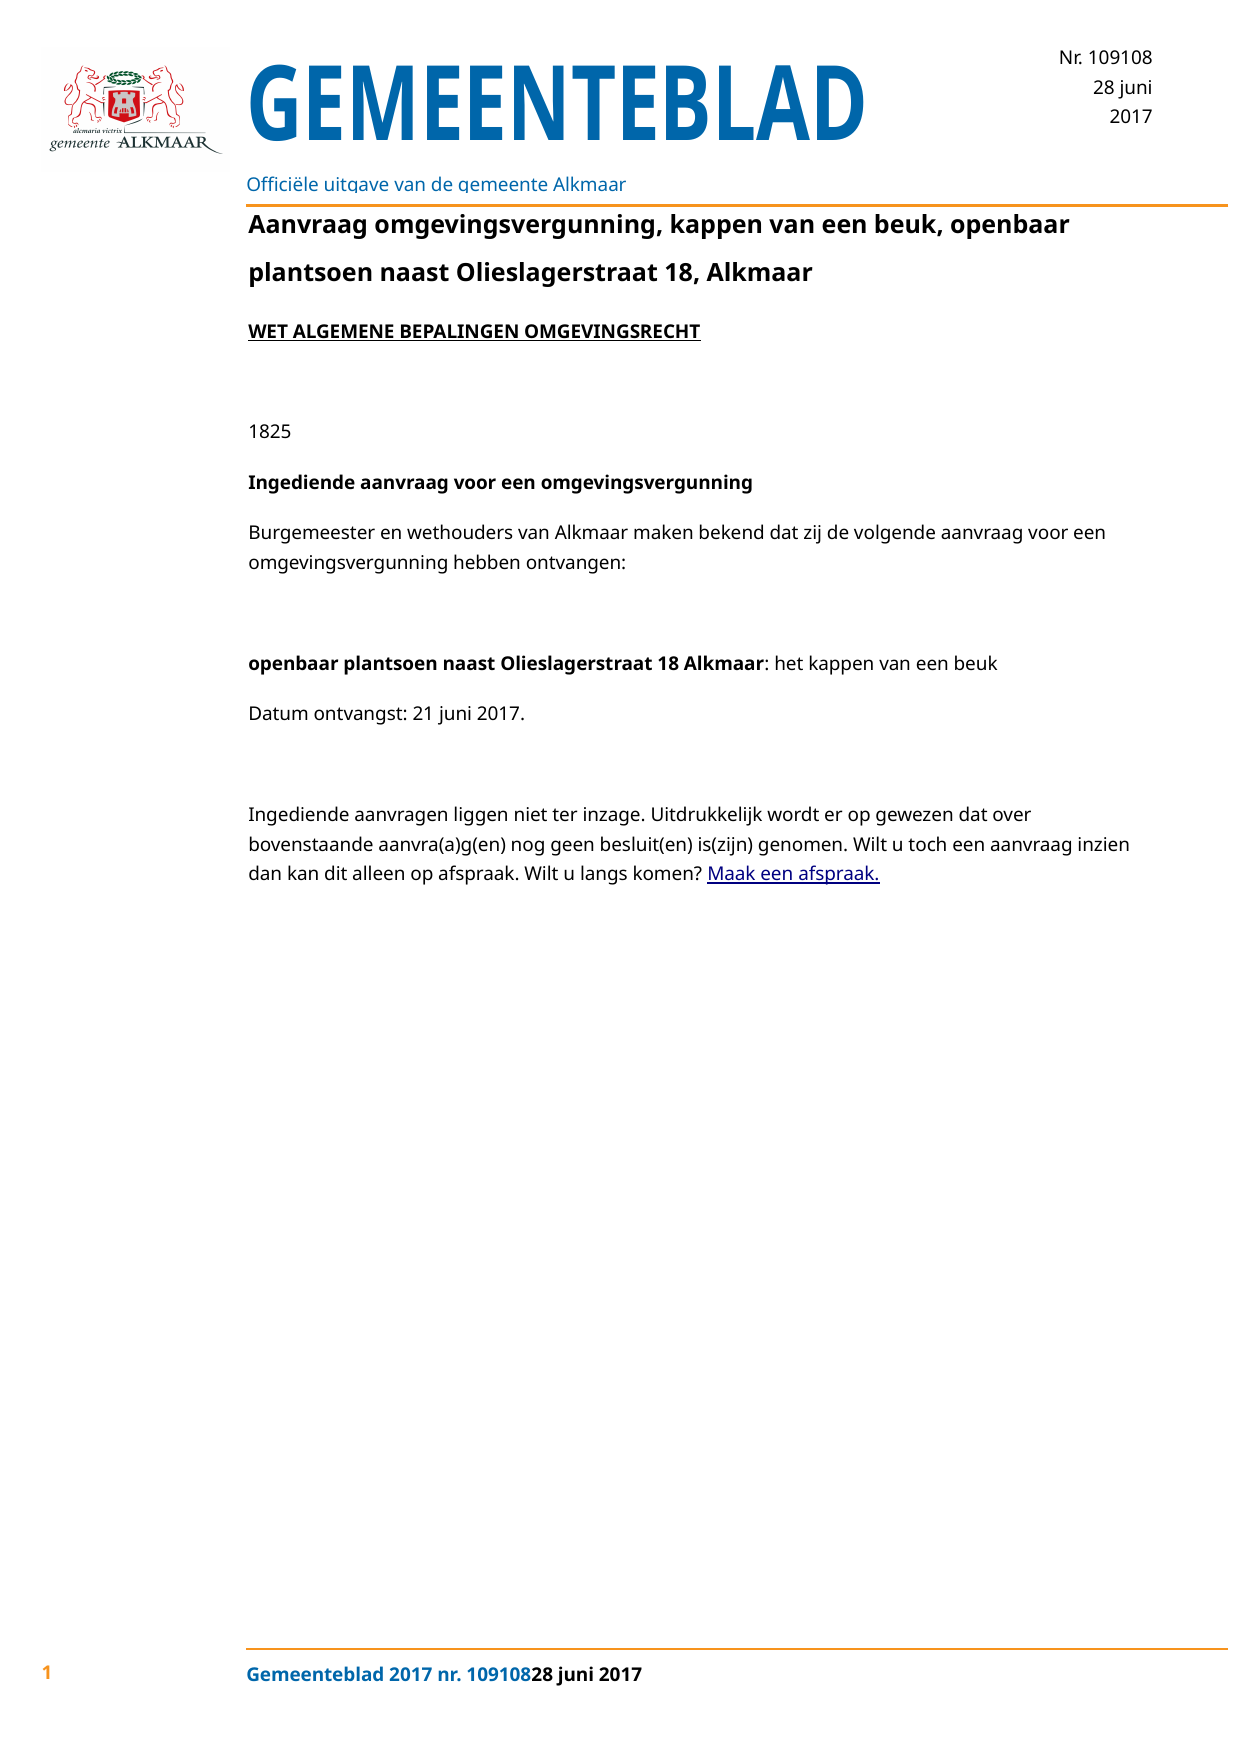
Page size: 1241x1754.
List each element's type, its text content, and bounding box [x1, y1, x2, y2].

text 1825 [248, 419, 1152, 444]
text Datum ontvangst: 21 juni 2017. [248, 700, 1152, 726]
text Burgemeester en wethouders van Alkmaar maken bekend dat zij de volgende aanvraag voor een omgevingsvergunning hebben ontvangen: [248, 519, 1152, 575]
text openbaar plantsoen naast Olieslagerstraat 18 Alkmaar: het kappen van een beuk [248, 650, 1152, 676]
text Aanvraag omgevingsvergunning, kappen van een beuk, openbaar plantsoen naast Olieslagerstraat 18, Alkmaar [248, 207, 1152, 288]
picture [41, 47, 231, 172]
text Ingediende aanvraag voor een omgevingsvergunning [248, 469, 1152, 495]
text WET ALGEMENE BEPALINGEN OMGEVINGSRECHT [248, 318, 1152, 344]
text Ingediende aanvragen liggen niet ter inzage. Uitdrukkelijk wordt er op gewezen dat over bovenstaande aanvra(a)g(en) nog geen besluit(en) is(zijn) genomen. Wilt u toch een aanvraag inzien dan kan dit alleen op afspraak. Wilt u langs komen? Maak een afspraak. [248, 801, 1152, 886]
